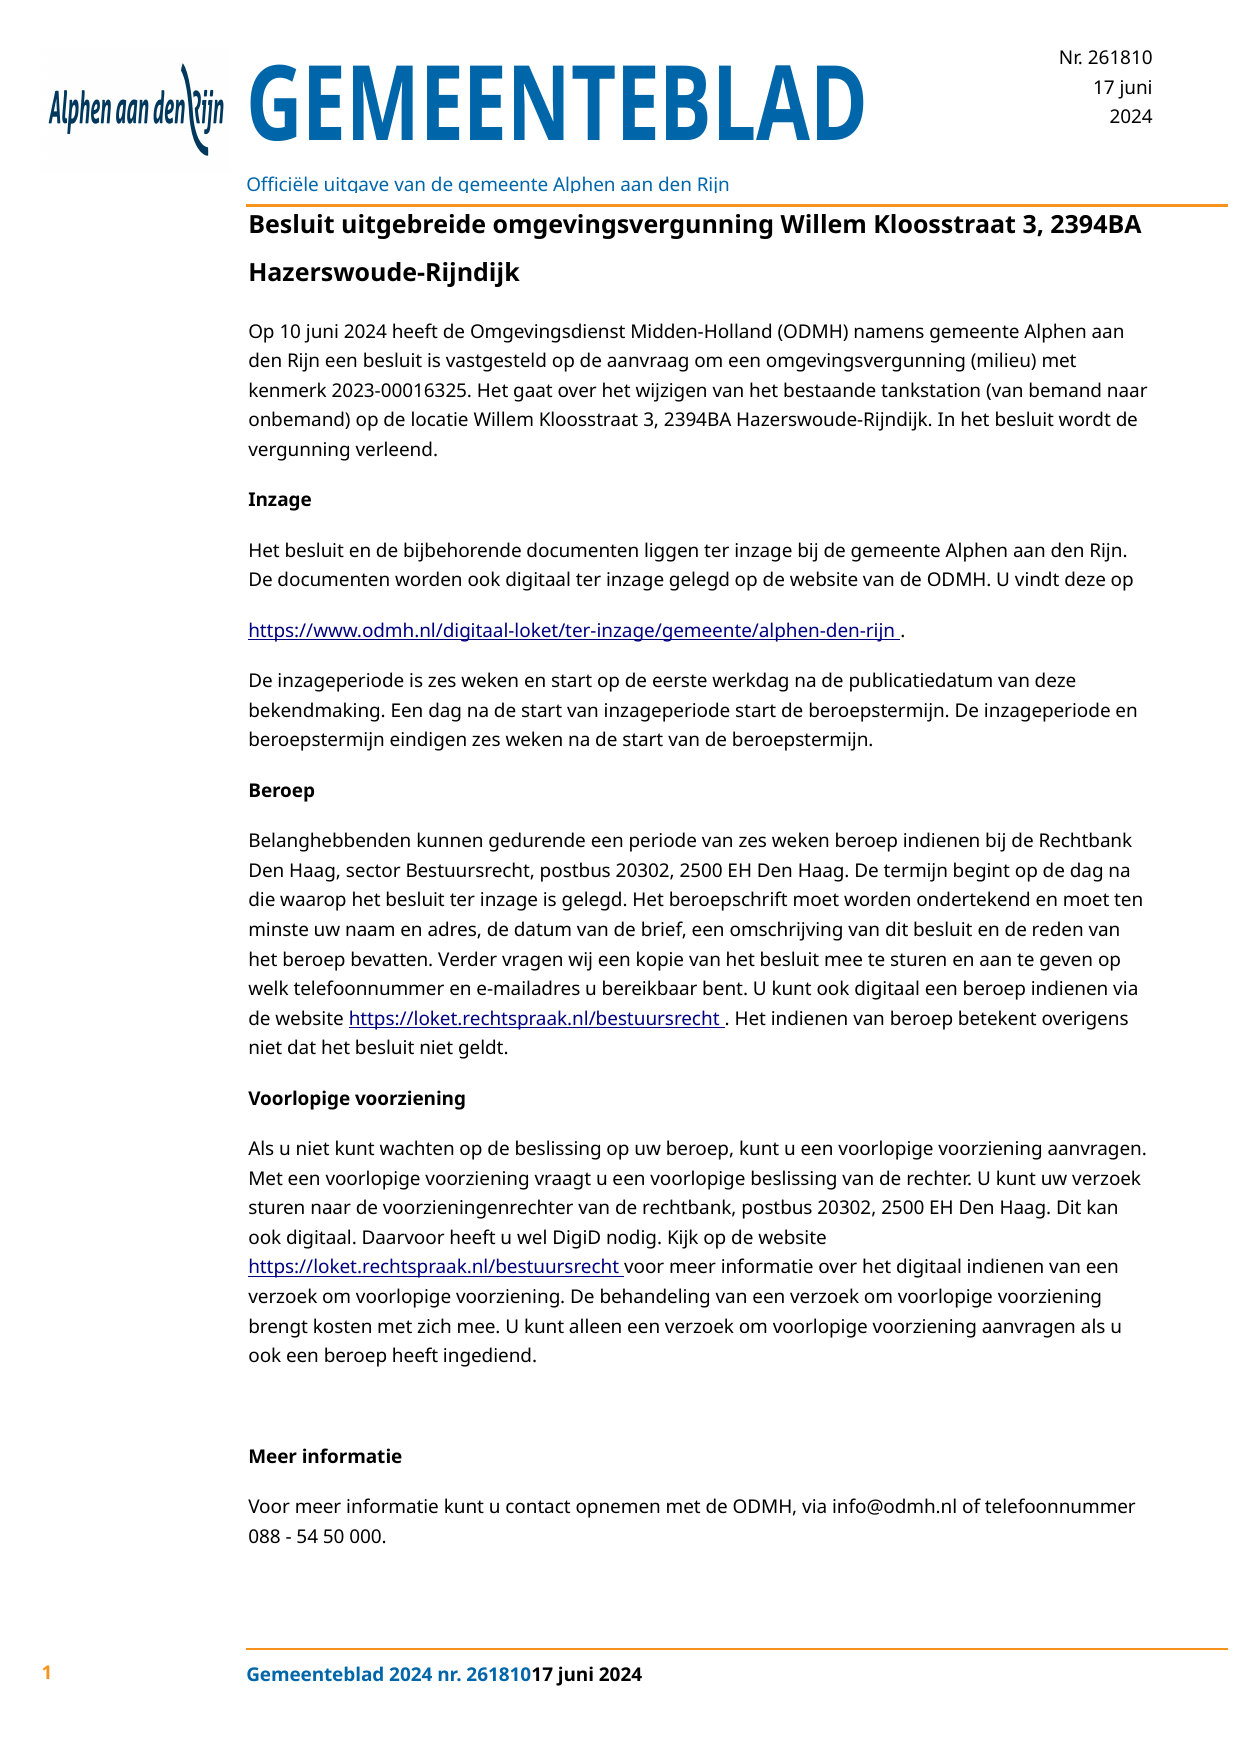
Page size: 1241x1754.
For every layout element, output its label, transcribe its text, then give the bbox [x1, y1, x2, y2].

text Besluit uitgebreide omgevingsvergunning Willem Kloosstraat 3, 2394BA Hazerswoude-Rijndijk [248, 207, 1152, 288]
text Voor meer informatie kunt u contact opnemen met de ODMH, via info@odmh.nl of telefoonnummer 088 - 54 50 000. [248, 1494, 1152, 1549]
text Beroep [248, 777, 1152, 803]
text Als u niet kunt wachten op de beslissing op uw beroep, kunt u een voorlopige voorziening aanvragen. Met een voorlopige voorziening vraagt u een voorlopige beslissing van de rechter. U kunt uw verzoek sturen naar de voorzieningenrechter van de rechtbank, postbus 20302, 2500 EH Den Haag. Dit kan ook digitaal. Daarvoor heeft u wel DigiD nodig. Kijk op de website https://loket.rechtspraak.nl/bestuursrecht voor meer informatie over het digitaal indienen van een verzoek om voorlopige voorziening. De behandeling van een verzoek om voorlopige voorziening brengt kosten met zich mee. U kunt alleen een verzoek om voorlopige voorziening aanvragen als u ook een beroep heeft ingediend. [248, 1135, 1152, 1368]
text https://www.odmh.nl/digitaal-loket/ter-inzage/gemeente/alphen-den-rijn . [248, 617, 1152, 643]
text Op 10 juni 2024 heeft de Omgevingsdienst Midden-Holland (ODMH) namens gemeente Alphen aan den Rijn een besluit is vastgesteld op de aanvraag om een omgevingsvergunning (milieu) met kenmerk 2023-00016325. Het gaat over het wijzigen van het bestaande tankstation (van bemand naar onbemand) op de locatie Willem Kloosstraat 3, 2394BA Hazerswoude-Rijndijk. In het besluit wordt de vergunning verleend. [248, 318, 1152, 462]
picture [41, 47, 231, 172]
text Belanghebbenden kunnen gedurende een periode van zes weken beroep indienen bij de Rechtbank Den Haag, sector Bestuursrecht, postbus 20302, 2500 EH Den Haag. De termijn begint op de dag na die waarop het besluit ter inzage is gelegd. Het beroepschrift moet worden ondertekend en moet ten minste uw naam en adres, de datum van de brief, een omschrijving van dit besluit en de reden van het beroep bevatten. Verder vragen wij een kopie van het besluit mee te sturen en aan te geven op welk telefoonnummer en e-mailadres u bereikbaar bent. U kunt ook digitaal een beroep indienen via de website https://loket.rechtspraak.nl/bestuursrecht . Het indienen van beroep betekent overigens niet dat het besluit niet geldt. [248, 827, 1152, 1060]
text Voorlopige voorziening [248, 1085, 1152, 1111]
text Inzage [248, 487, 1152, 512]
text Het besluit en de bijbehorende documenten liggen ter inzage bij de gemeente Alphen aan den Rijn. De documenten worden ook digitaal ter inzage gelegd op de website van de ODMH. U vindt deze op [248, 537, 1152, 592]
text De inzageperiode is zes weken en start op de eerste werkdag na de publicatiedatum van deze bekendmaking. Een dag na de start van inzageperiode start de beroepstermijn. De inzageperiode en beroepstermijn eindigen zes weken na de start van de beroepstermijn. [248, 667, 1152, 752]
text Meer informatie [248, 1443, 1152, 1469]
